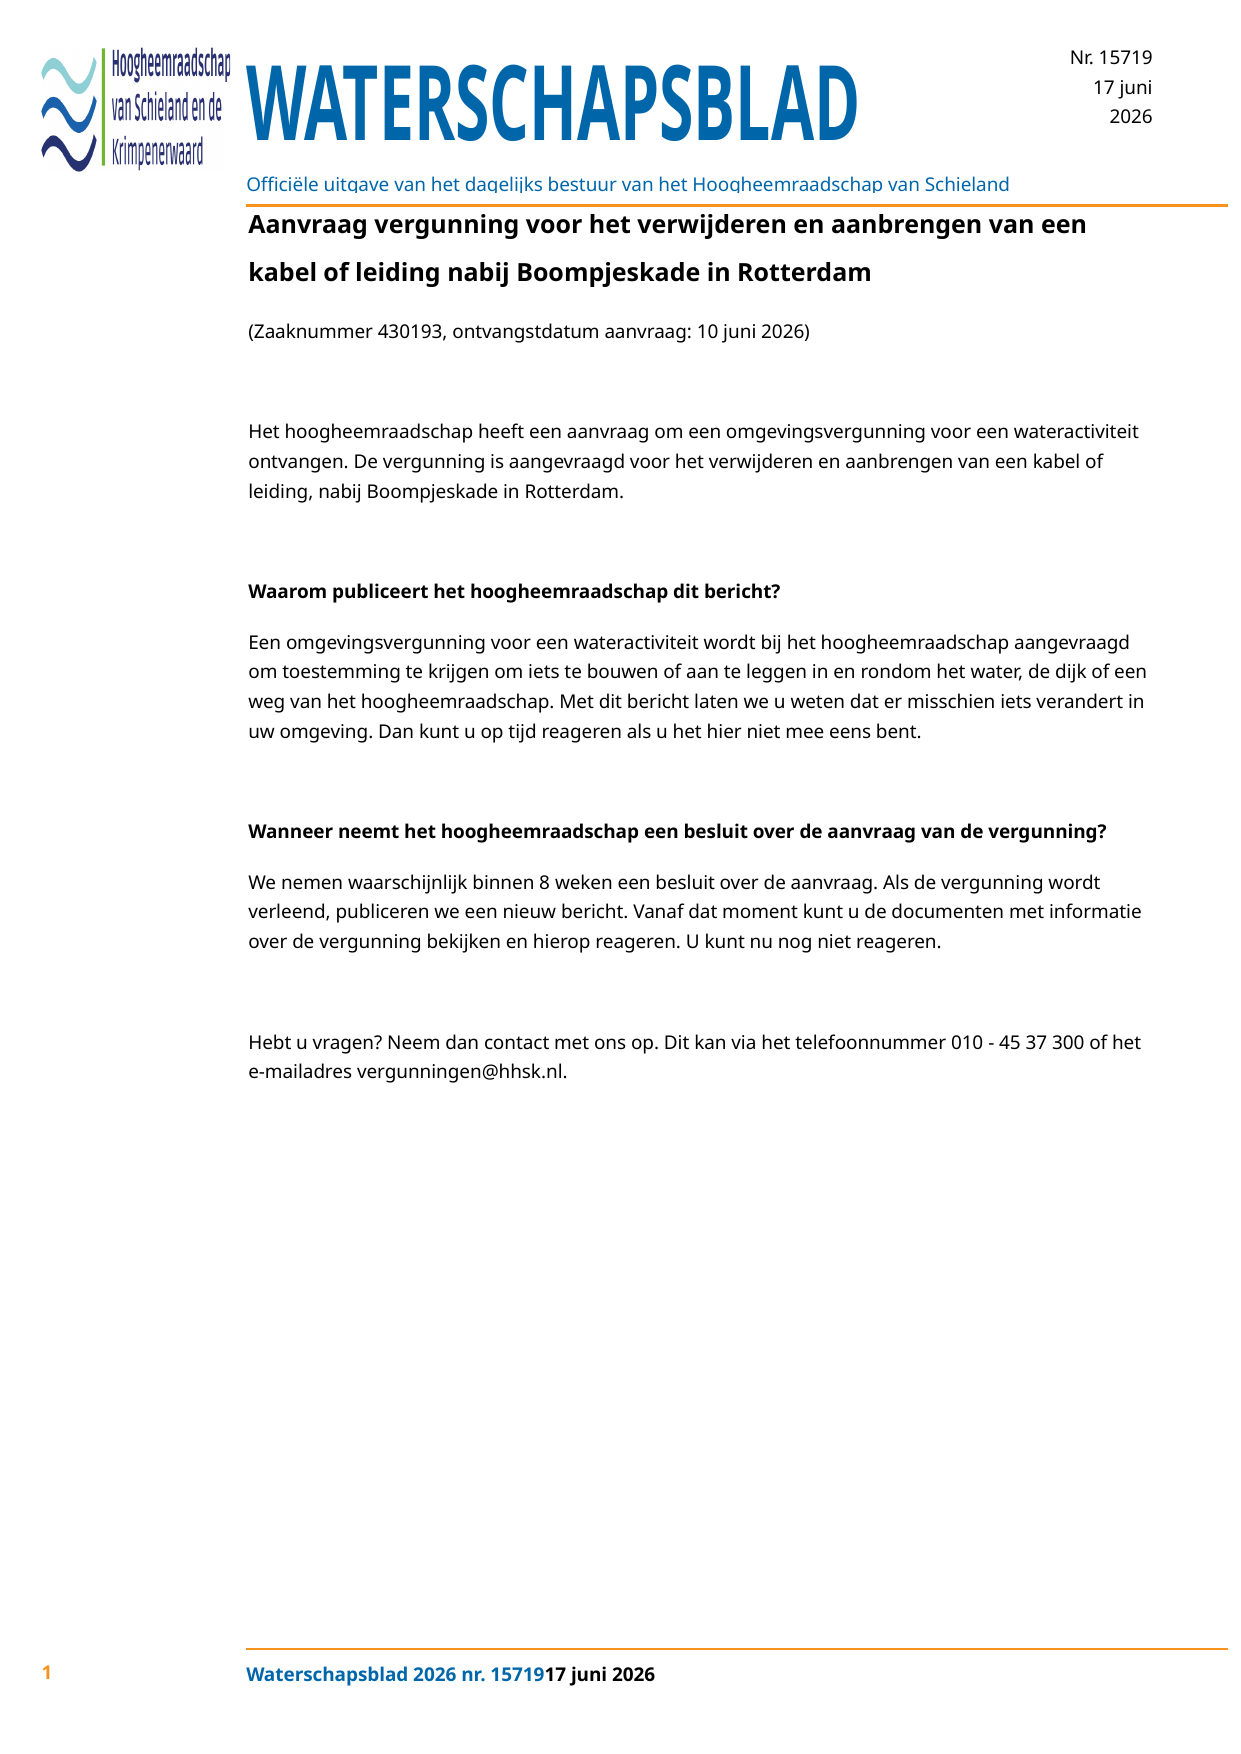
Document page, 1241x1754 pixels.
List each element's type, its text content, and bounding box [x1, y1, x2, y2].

text (Zaaknummer 430193, ontvangstdatum aanvraag: 10 juni 2026) [248, 318, 1152, 344]
text Een omgevingsvergunning voor een wateractiviteit wordt bij het hoogheemraadschap aangevraagd om toestemming te krijgen om iets te bouwen of aan te leggen in en rondom het water, de dijk of een weg van het hoogheemraadschap. Met dit bericht laten we u weten dat er misschien iets verandert in uw omgeving. Dan kunt u op tijd reageren als u het hier niet mee eens bent. [248, 629, 1152, 744]
text Hebt u vragen? Neem dan contact met ons op. Dit kan via het telefoonnummer 010 - 45 37 300 of het e-mailadres vergunningen@hhsk.nl. [248, 1029, 1152, 1084]
text Het hoogheemraadschap heeft een aanvraag om een omgevingsvergunning voor een wateractiviteit ontvangen. De vergunning is aangevraagd voor het verwijderen en aanbrengen van een kabel of leiding, nabij Boompjeskade in Rotterdam. [248, 419, 1152, 504]
text We nemen waarschijnlijk binnen 8 weken een besluit over de aanvraag. Als de vergunning wordt verleend, publiceren we een nieuw bericht. Vanaf dat moment kunt u de documenten met informatie over de vergunning bekijken en hierop reageren. U kunt nu nog niet reageren. [248, 869, 1152, 954]
picture [41, 47, 231, 172]
text Waarom publiceert het hoogheemraadschap dit bericht? [248, 579, 1152, 604]
text Wanneer neemt het hoogheemraadschap een besluit over de aanvraag van de vergunning? [248, 819, 1152, 844]
text Aanvraag vergunning voor het verwijderen en aanbrengen van een kabel of leiding nabij Boompjeskade in Rotterdam [248, 207, 1152, 288]
